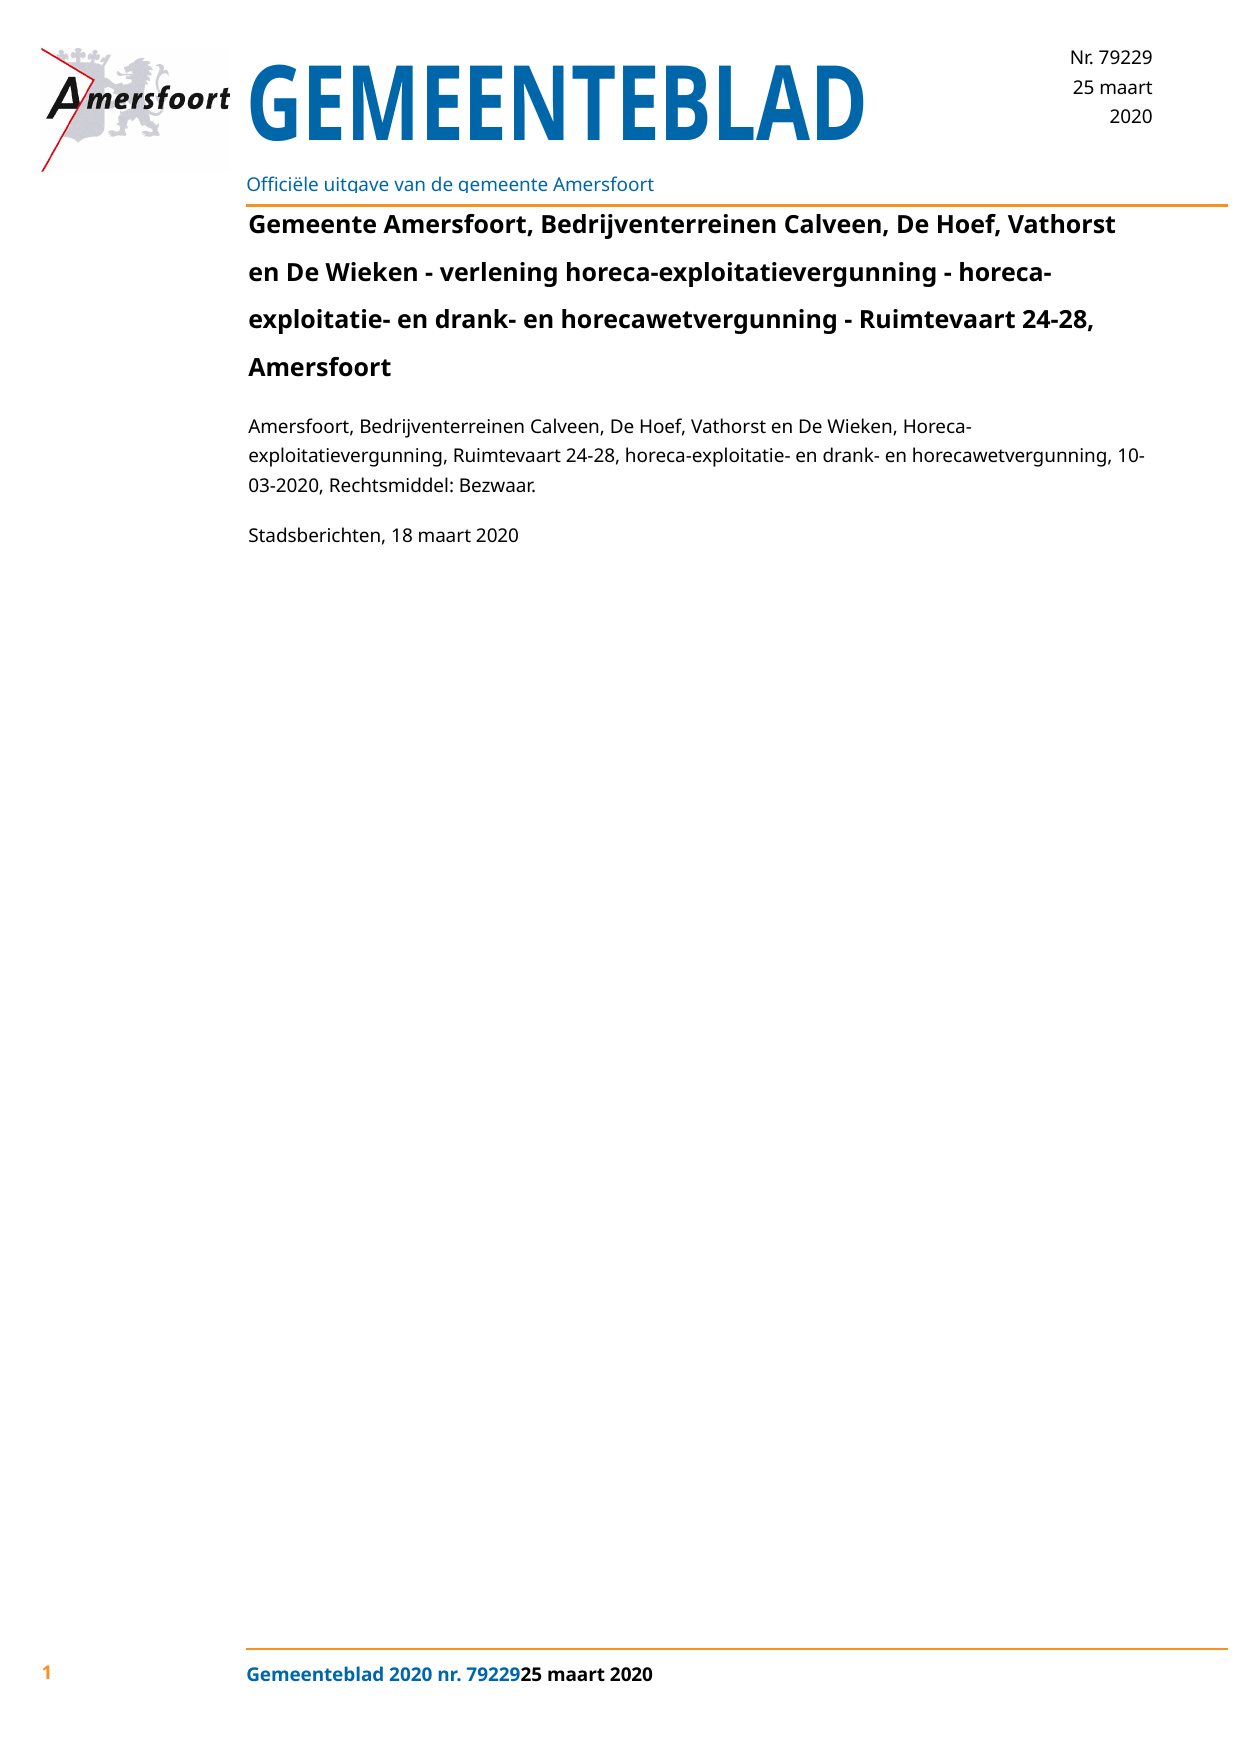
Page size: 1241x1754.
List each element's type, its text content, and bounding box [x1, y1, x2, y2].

text Gemeente Amersfoort, Bedrijventerreinen Calveen, De Hoef, Vathorst en De Wieken - verlening horeca-exploitatievergunning - horeca-exploitatie- en drank- en horecawetvergunning - Ruimtevaart 24-28, Amersfoort [248, 207, 1152, 384]
text Amersfoort, Bedrijventerreinen Calveen, De Hoef, Vathorst en De Wieken, Horeca-exploitatievergunning, Ruimtevaart 24-28, horeca-exploitatie- en drank- en horecawetvergunning, 10-03-2020, Rechtsmiddel: Bezwaar. [248, 413, 1152, 498]
picture [41, 47, 231, 172]
text Stadsberichten, 18 maart 2020 [248, 523, 1152, 548]
